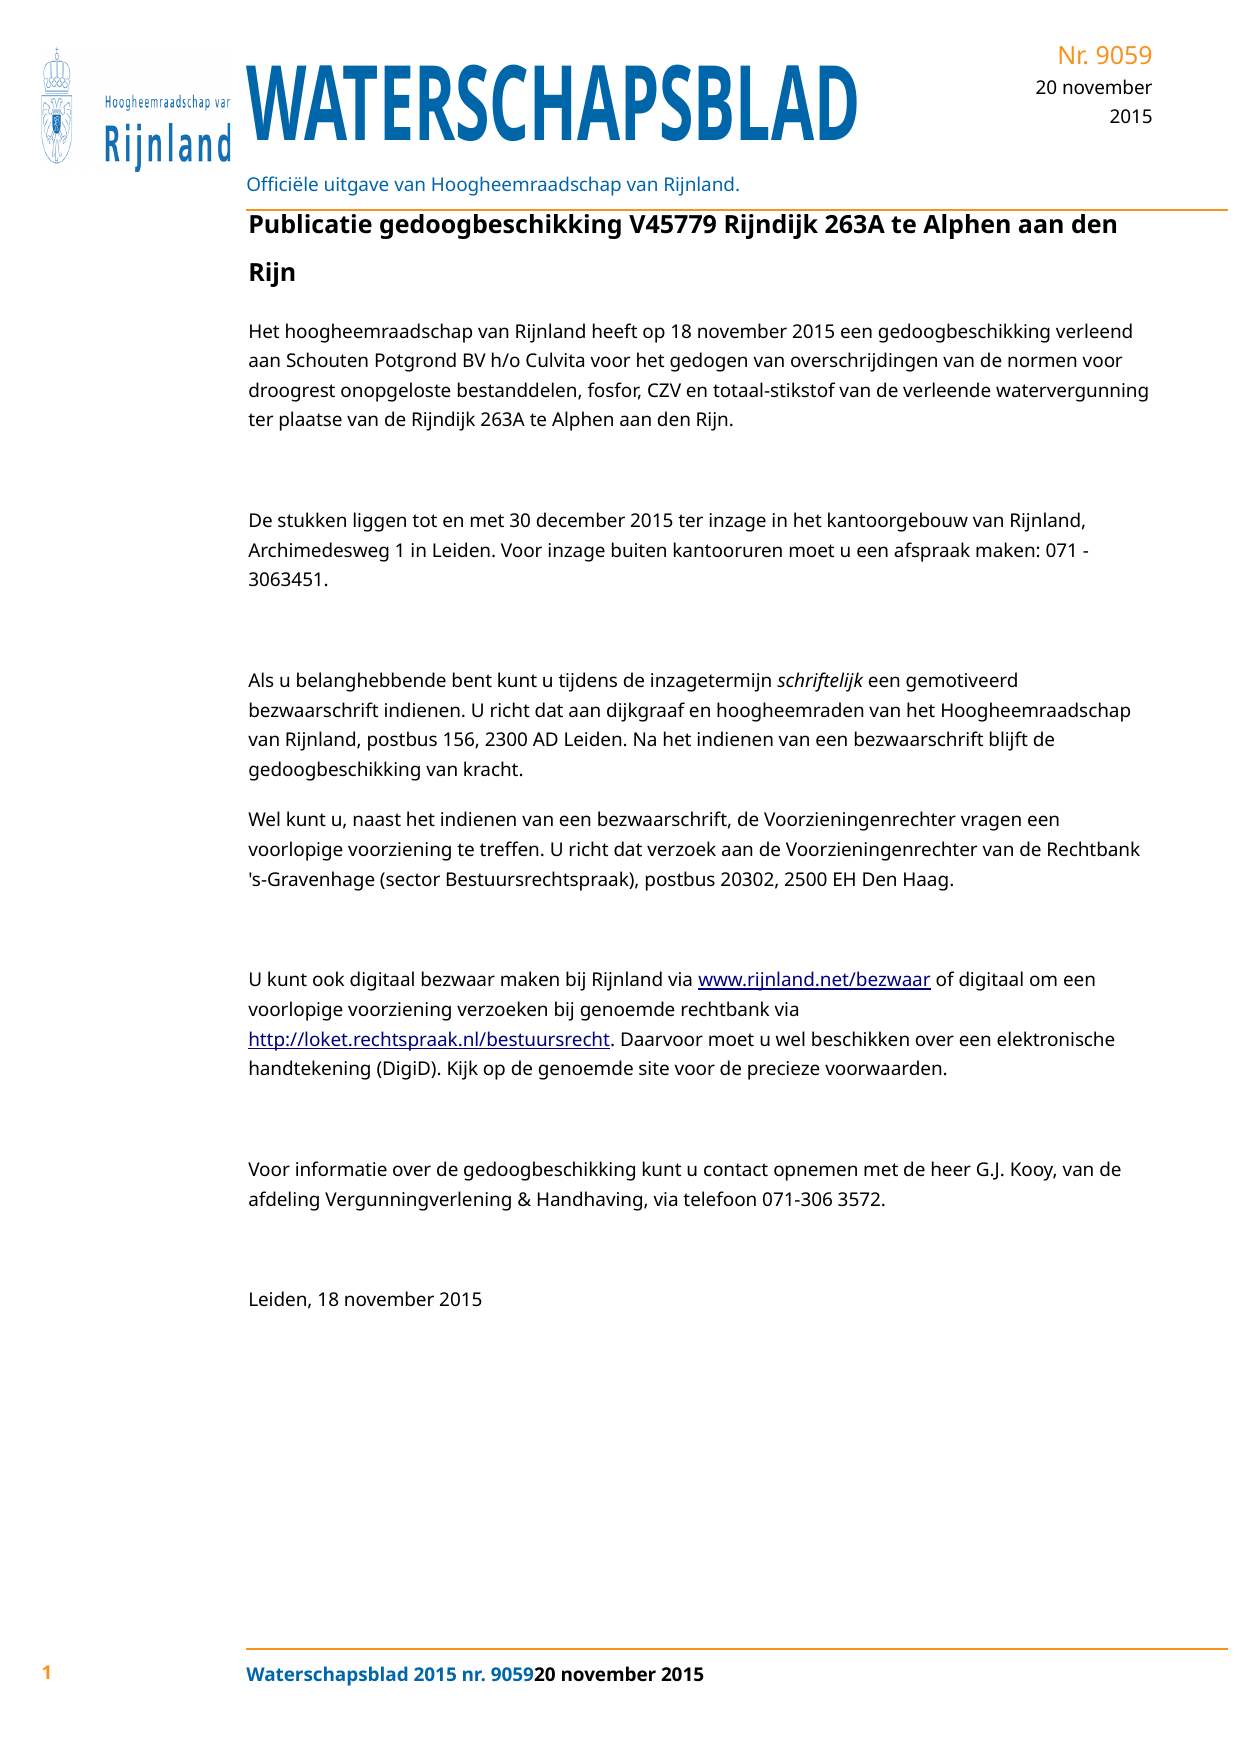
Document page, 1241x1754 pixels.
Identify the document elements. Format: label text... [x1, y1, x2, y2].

text Voor informatie over de gedoogbeschikking kunt u contact opnemen met de heer G.J. Kooy, van de afdeling Vergunningverlening & Handhaving, via telefoon 071-306 3572. [248, 1156, 1152, 1212]
text U kunt ook digitaal bezwaar maken bij Rijnland via www.rijnland.net/bezwaar of digitaal om een voorlopige voorziening verzoeken bij genoemde rechtbank via http://loket.rechtspraak.nl/bestuursrecht. Daarvoor moet u wel beschikken over een elektronische handtekening (DigiD). Kijk op de genoemde site voor de precieze voorwaarden. [248, 967, 1152, 1081]
text Leiden, 18 november 2015 [248, 1287, 1152, 1312]
text Als u belanghebbende bent kunt u tijdens de inzagetermijn schriftelijk een gemotiveerd bezwaarschrift indienen. U richt dat aan dijkgraaf en hoogheemraden van het Hoogheemraadschap van Rijnland, postbus 156, 2300 AD Leiden. Na het indienen van een bezwaarschrift blijft de gedoogbeschikking van kracht. [248, 667, 1152, 782]
text Het hoogheemraadschap van Rijnland heeft op 18 november 2015 een gedoogbeschikking verleend aan Schouten Potgrond BV h/o Culvita voor het gedogen van overschrijdingen van de normen voor droogrest onopgeloste bestanddelen, fosfor, CZV en totaal-stikstof van de verleende watervergunning ter plaatse van de Rijndijk 263A te Alphen aan den Rijn. [248, 318, 1152, 432]
text De stukken liggen tot en met 30 december 2015 ter inzage in het kantoorgebouw van Rijnland, Archimedesweg 1 in Leiden. Voor inzage buiten kantooruren moet u een afspraak maken: 071 - 3063451. [248, 507, 1152, 592]
text Publicatie gedoogbeschikking V45779 Rijndijk 263A te Alphen aan den Rijn [248, 211, 1152, 288]
picture [41, 47, 231, 172]
text Wel kunt u, naast het indienen van een bezwaarschrift, de Voorzieningenrechter vragen een voorlopige voorziening te treffen. U richt dat verzoek aan de Voorzieningenrechter van de Rechtbank 's-Gravenhage (sector Bestuursrechtspraak), postbus 20302, 2500 EH Den Haag. [248, 807, 1152, 892]
